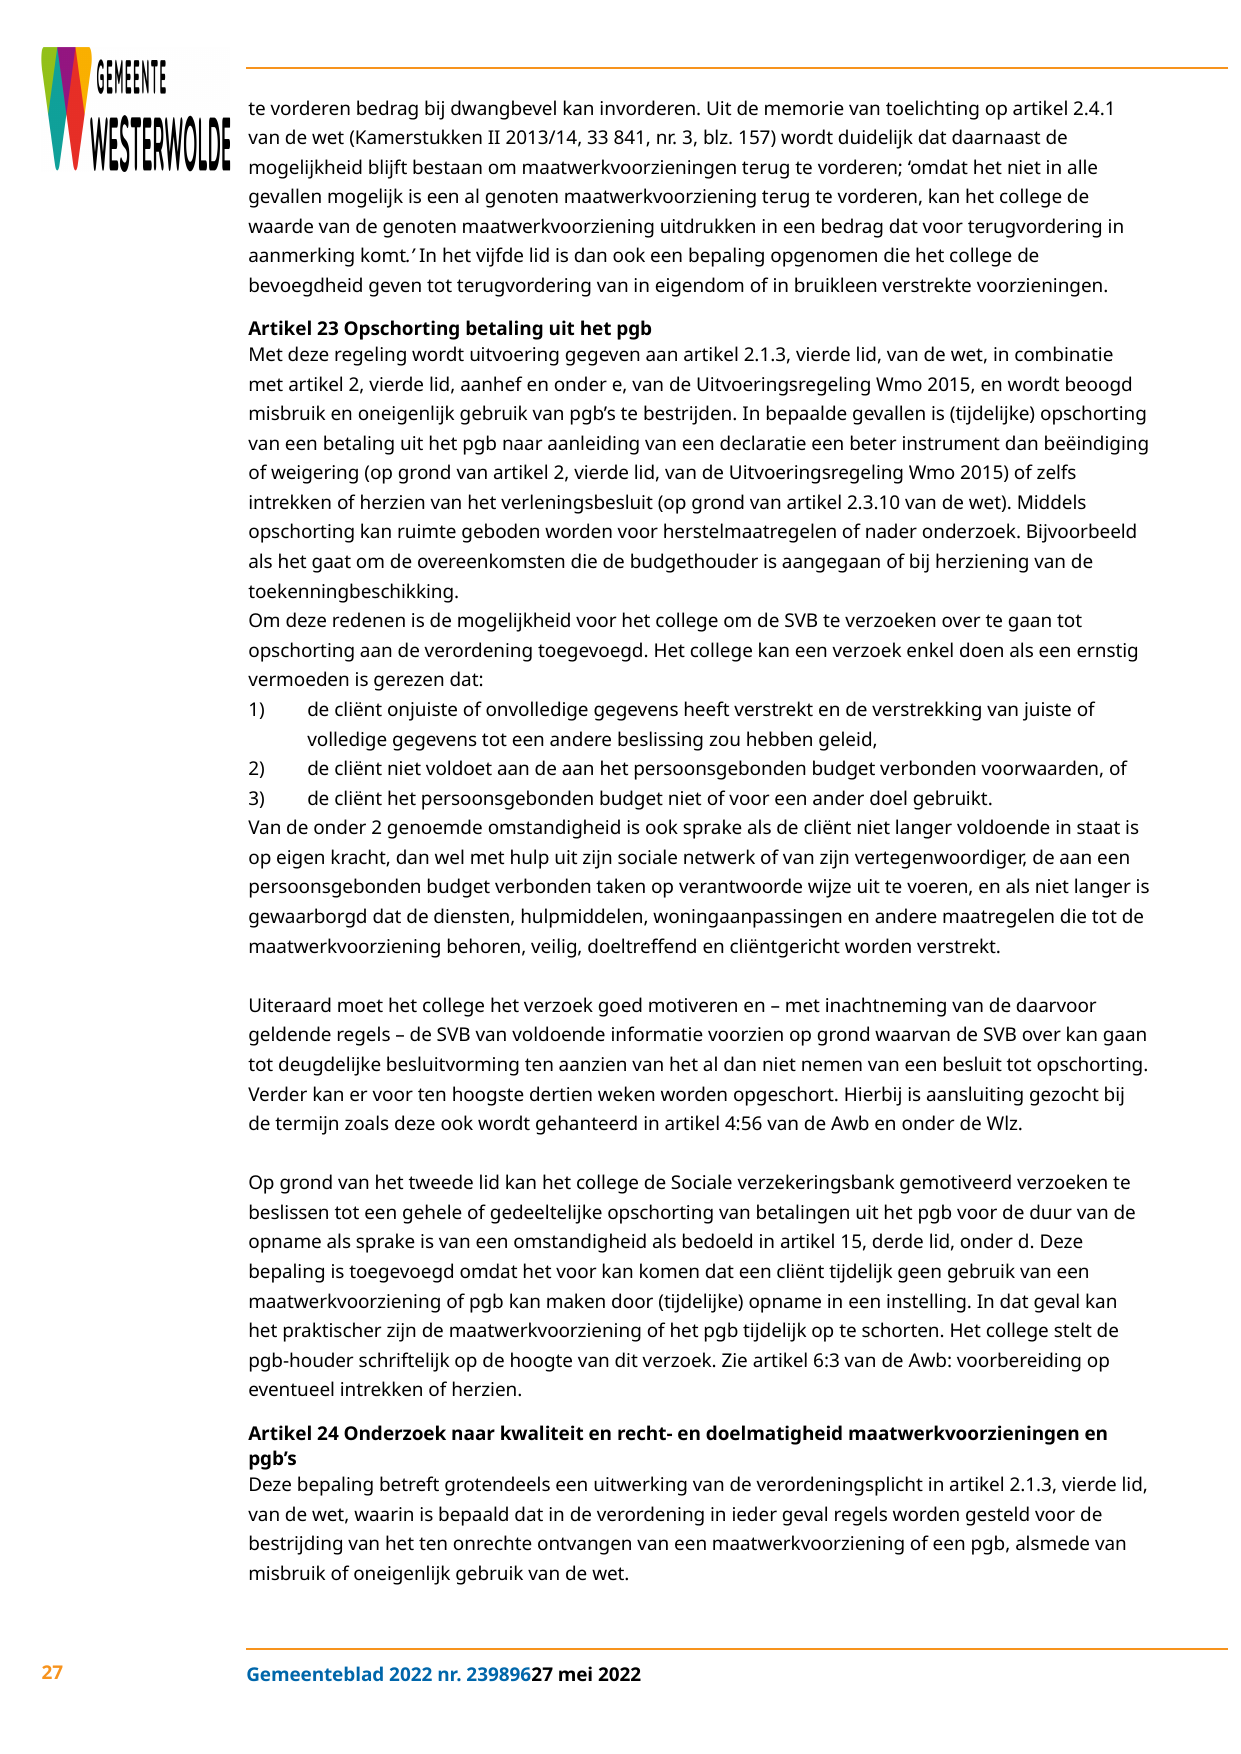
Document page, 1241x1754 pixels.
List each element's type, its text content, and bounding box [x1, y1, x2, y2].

text te vorderen bedrag bij dwangbevel kan invorderen. Uit de memorie van toelichting op artikel 2.4.1 van de wet (Kamerstukken II 2013/14, 33 841, nr. 3, blz. 157) wordt duidelijk dat daarnaast de mogelijkheid blijft bestaan om maatwerkvoorzieningen terug te vorderen; ‘omdat het niet in alle gevallen mogelijk is een al genoten maatwerkvoorziening terug te vorderen, kan het college de waarde van de genoten maatwerkvoorziening uitdrukken in een bedrag dat voor terugvordering in aanmerking komt.’ In het vijfde lid is dan ook een bepaling opgenomen die het college de bevoegdheid geven tot terugvordering van in eigendom of in bruikleen verstrekte voorzieningen. [248, 95, 1152, 298]
text Met deze regeling wordt uitvoering gegeven aan artikel 2.1.3, vierde lid, van de wet, in combinatie met artikel 2, vierde lid, aanhef en onder e, van de Uitvoeringsregeling Wmo 2015, en wordt beoogd misbruik en oneigenlijk gebruik van pgb’s te bestrijden. In bepaalde gevallen is (tijdelijke) opschorting van een betaling uit het pgb naar aanleiding van een declaratie een beter instrument dan beëindiging of weigering (op grond van artikel 2, vierde lid, van de Uitvoeringsregeling Wmo 2015) of zelfs intrekken of herzien van het verleningsbesluit (op grond van artikel 2.3.10 van de wet). Middels opschorting kan ruimte geboden worden voor herstelmaatregelen of nader onderzoek. Bijvoorbeeld als het gaat om de overeenkomsten die de budgethouder is aangegaan of bij herziening van de toekenningbeschikking. [248, 341, 1152, 603]
text Op grond van het tweede lid kan het college de Sociale verzekeringsbank gemotiveerd verzoeken te beslissen tot een gehele of gedeeltelijke opschorting van betalingen uit het pgb voor de duur van de opname als sprake is van een omstandigheid als bedoeld in artikel 15, derde lid, onder d. Deze bepaling is toegevoegd omdat het voor kan komen dat een cliënt tijdelijk geen gebruik van een maatwerkvoorziening of pgb kan maken door (tijdelijke) opname in een instelling. In dat geval kan het praktischer zijn de maatwerkvoorziening of het pgb tijdelijk op te schorten. Het college stelt de pgb-houder schriftelijk op de hoogte van dit verzoek. Zie artikel 6:3 van de Awb: voorbereiding op eventueel intrekken of herzien. [248, 1169, 1152, 1402]
picture [41, 47, 231, 172]
text Verder kan er voor ten hoogste dertien weken worden opgeschort. Hierbij is aansluiting gezocht bij de termijn zoals deze ook wordt gehanteerd in artikel 4:56 van de Awb en onder de Wlz. [248, 1081, 1152, 1136]
text Artikel 23 Opschorting betaling uit het pgb [248, 315, 1152, 341]
text Uiteraard moet het college het verzoek goed motiveren en – met inachtneming van de daarvoor geldende regels – de SVB van voldoende informatie voorzien op grond waarvan de SVB over kan gaan tot deugdelijke besluitvorming ten aanzien van het al dan niet nemen van een besluit tot opschorting. [248, 992, 1152, 1077]
list de cliënt onjuiste of onvolledige gegevens heeft verstrekt en de verstrekking van juiste of volledige gegevens tot een andere beslissing zou hebben geleid, [248, 696, 1152, 751]
text Om deze redenen is de mogelijkheid voor het college om de SVB te verzoeken over te gaan tot opschorting aan de verordening toegevoegd. Het college kan een verzoek enkel doen als een ernstig vermoeden is gerezen dat: [248, 607, 1152, 692]
text Deze bepaling betreft grotendeels een uitwerking van de verordeningsplicht in artikel 2.1.3, vierde lid, van de wet, waarin is bepaald dat in de verordening in ieder geval regels worden gesteld voor de bestrijding van het ten onrechte ontvangen van een maatwerkvoorziening of een pgb, alsmede van misbruik of oneigenlijk gebruik van de wet. [248, 1471, 1152, 1586]
list de cliënt het persoonsgebonden budget niet of voor een ander doel gebruikt. [248, 785, 1152, 811]
text Van de onder 2 genoemde omstandigheid is ook sprake als de cliënt niet langer voldoende in staat is op eigen kracht, dan wel met hulp uit zijn sociale netwerk of van zijn vertegenwoordiger, de aan een persoonsgebonden budget verbonden taken op verantwoorde wijze uit te voeren, en als niet langer is gewaarborgd dat de diensten, hulpmiddelen, woningaanpassingen en andere maatregelen die tot de maatwerkvoorziening behoren, veilig, doeltreffend en cliëntgericht worden verstrekt. [248, 814, 1152, 958]
text Artikel 24 Onderzoek naar kwaliteit en recht- en doelmatigheid maatwerkvoorzieningen en pgb’s [248, 1420, 1152, 1471]
list de cliënt niet voldoet aan de aan het persoonsgebonden budget verbonden voorwaarden, of [248, 755, 1152, 781]
